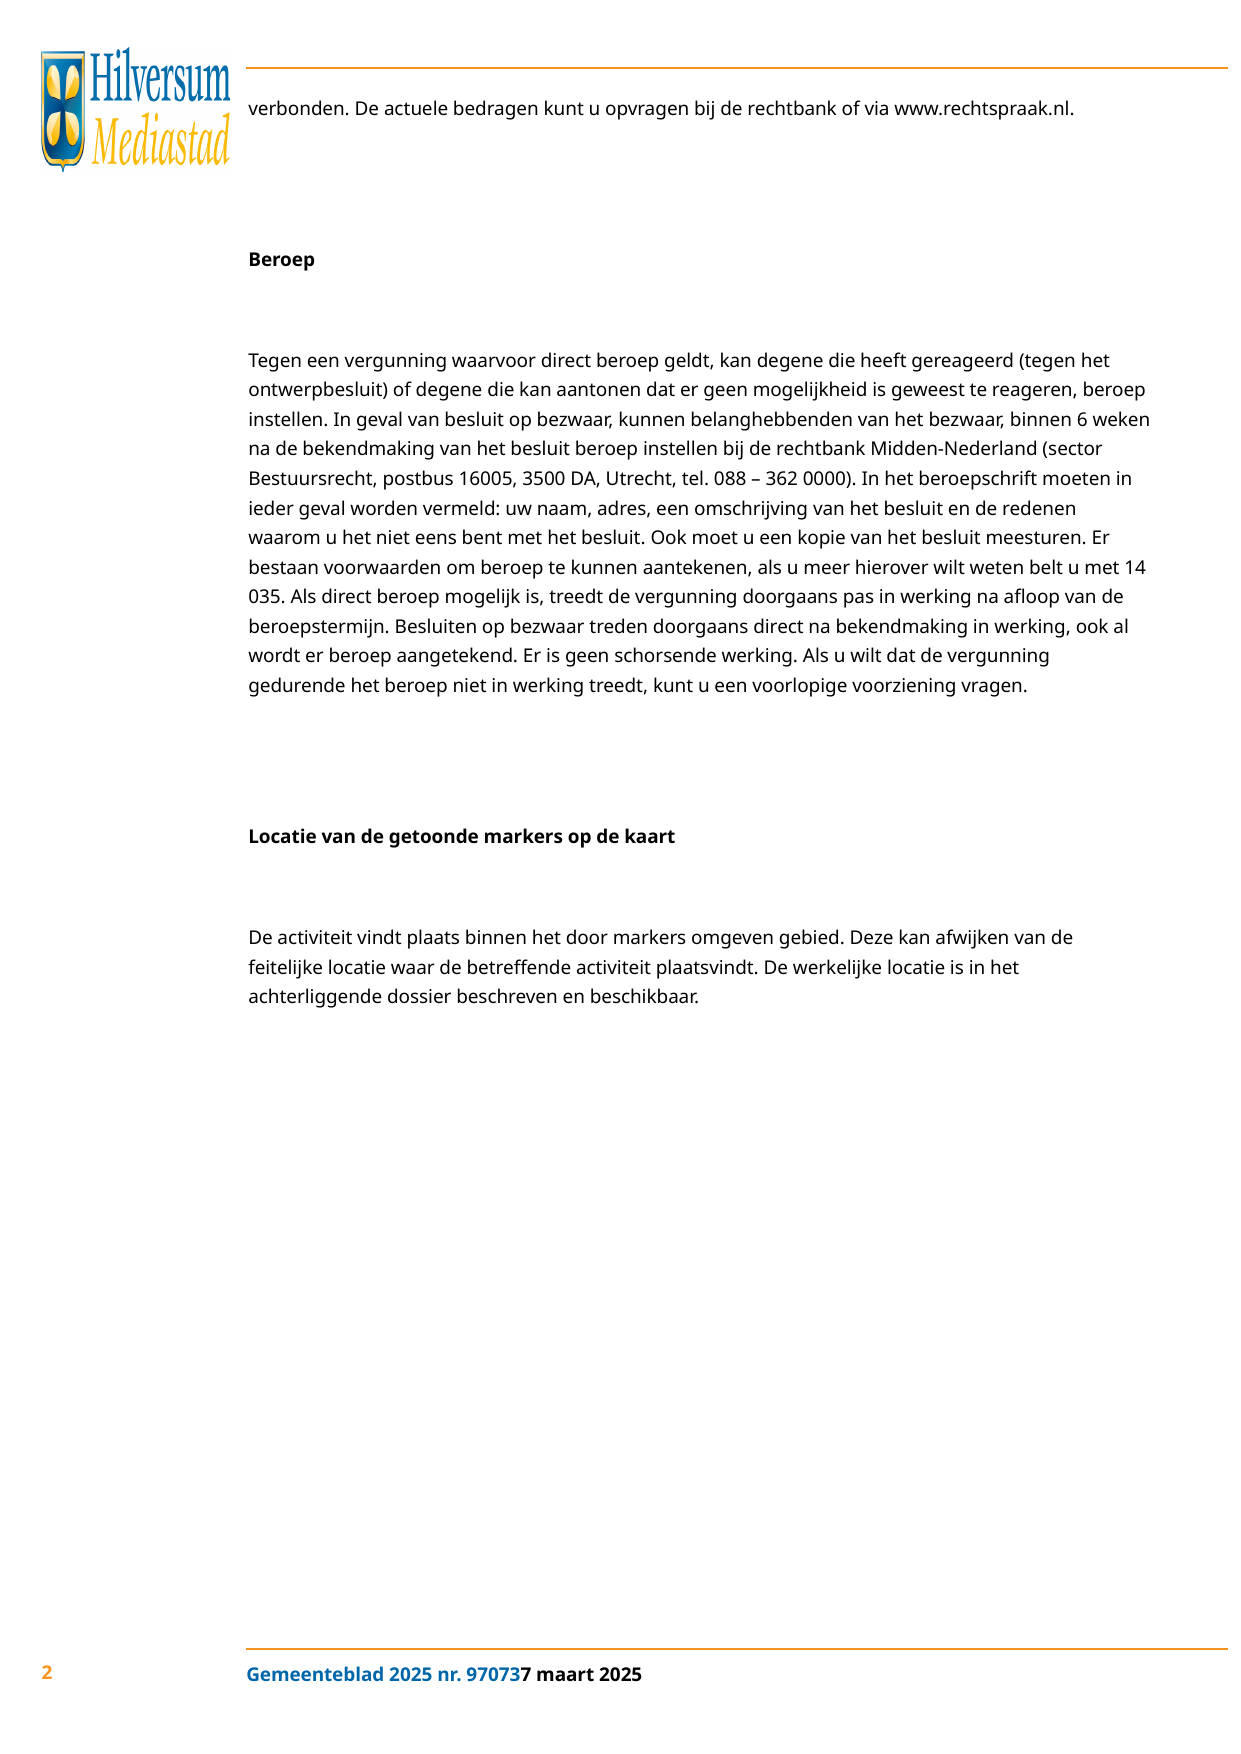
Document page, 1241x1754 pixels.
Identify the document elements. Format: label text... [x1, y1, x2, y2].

picture [41, 47, 231, 172]
text De activiteit vindt plaats binnen het door markers omgeven gebied. Deze kan afwijken van de feitelijke locatie waar de betreffende activiteit plaatsvindt. De werkelijke locatie is in het achterliggende dossier beschreven en beschikbaar. [248, 924, 1152, 1009]
text verbonden. De actuele bedragen kunt u opvragen bij de rechtbank of via www.rechtspraak.nl. [248, 95, 1152, 121]
text Locatie van de getoonde markers op de kaart [248, 823, 1152, 849]
text Tegen een vergunning waarvoor direct beroep geldt, kan degene die heeft gereageerd (tegen het ontwerpbesluit) of degene die kan aantonen dat er geen mogelijkheid is geweest te reageren, beroep instellen. In geval van besluit op bezwaar, kunnen belanghebbenden van het bezwaar, binnen 6 weken na de bekendmaking van het besluit beroep instellen bij de rechtbank Midden-Nederland (sector Bestuursrecht, postbus 16005, 3500 DA, Utrecht, tel. 088 – 362 0000). In het beroepschrift moeten in ieder geval worden vermeld: uw naam, adres, een omschrijving van het besluit en de redenen waarom u het niet eens bent met het besluit. Ook moet u een kopie van het besluit meesturen. Er bestaan voorwaarden om beroep te kunnen aantekenen, als u meer hierover wilt weten belt u met 14 035. Als direct beroep mogelijk is, treedt de vergunning doorgaans pas in werking na afloop van de beroepstermijn. Besluiten op bezwaar treden doorgaans direct na bekendmaking in werking, ook al wordt er beroep aangetekend. Er is geen schorsende werking. Als u wilt dat de vergunning gedurende het beroep niet in werking treedt, kunt u een voorlopige voorziening vragen. [248, 347, 1152, 698]
text Beroep [248, 246, 1152, 272]
